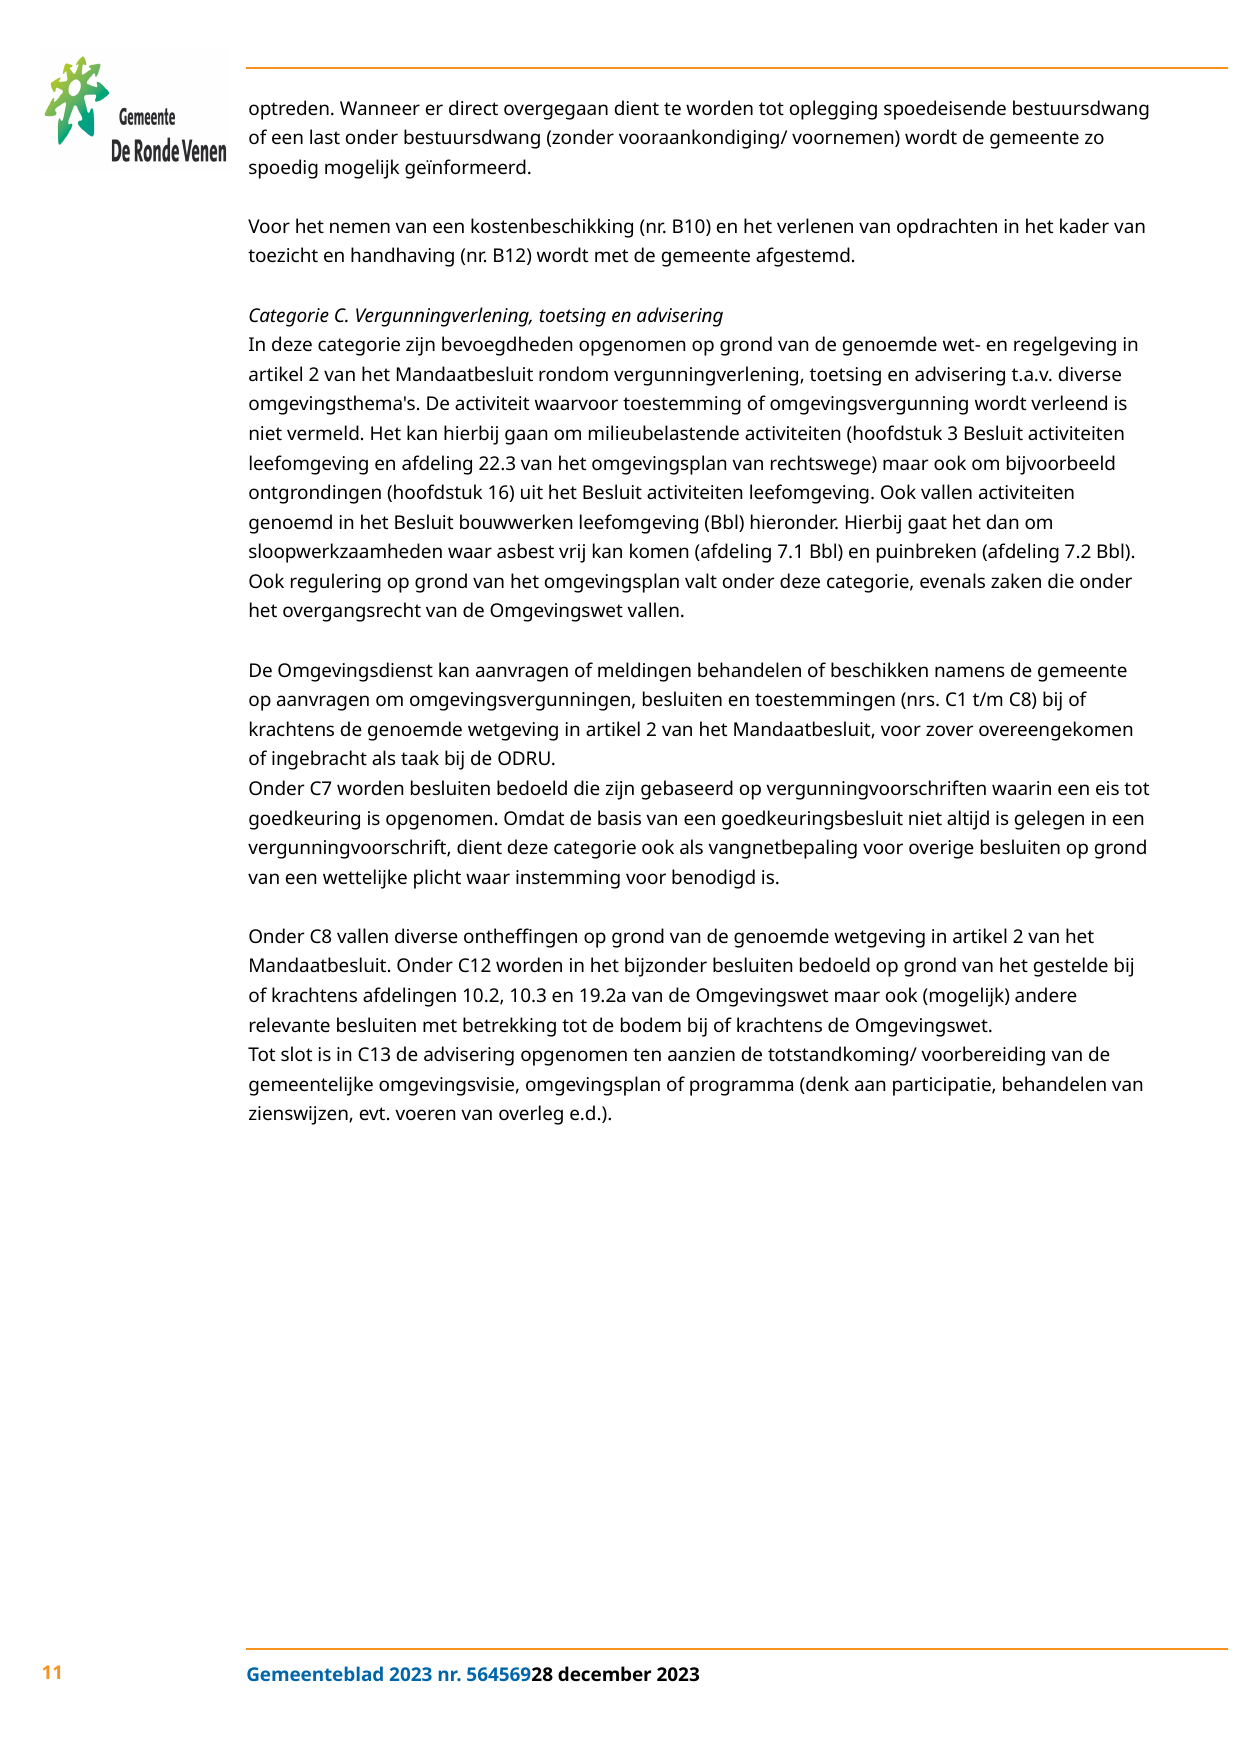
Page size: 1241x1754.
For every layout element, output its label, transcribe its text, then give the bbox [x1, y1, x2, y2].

picture [41, 47, 231, 172]
text Tot slot is in C13 de advisering opgenomen ten aanzien de totstandkoming/ voorbereiding van de gemeentelijke omgevingsvisie, omgevingsplan of programma (denk aan participatie, behandelen van zienswijzen, evt. voeren van overleg e.d.). [248, 1041, 1152, 1126]
text In deze categorie zijn bevoegdheden opgenomen op grond van de genoemde wet- en regelgeving in artikel 2 van het Mandaatbesluit rondom vergunningverlening, toetsing en advisering t.a.v. diverse omgevingsthema's. De activiteit waarvoor toestemming of omgevingsvergunning wordt verleend is niet vermeld. Het kan hierbij gaan om milieubelastende activiteiten (hoofdstuk 3 Besluit activiteiten leefomgeving en afdeling 22.3 van het omgevingsplan van rechtswege) maar ook om bijvoorbeeld ontgrondingen (hoofdstuk 16) uit het Besluit activiteiten leefomgeving. Ook vallen activiteiten genoemd in het Besluit bouwwerken leefomgeving (Bbl) hieronder. Hierbij gaat het dan om sloopwerkzaamheden waar asbest vrij kan komen (afdeling 7.1 Bbl) en puinbreken (afdeling 7.2 Bbl). Ook regulering op grond van het omgevingsplan valt onder deze categorie, evenals zaken die onder het overgangsrecht van de Omgevingswet vallen. [248, 331, 1152, 623]
text De Omgevingsdienst kan aanvragen of meldingen behandelen of beschikken namens de gemeente op aanvragen om omgevingsvergunningen, besluiten en toestemmingen (nrs. C1 t/m C8) bij of krachtens de genoemde wetgeving in artikel 2 van het Mandaatbesluit, voor zover overeengekomen of ingebracht als taak bij de ODRU. [248, 657, 1152, 771]
text optreden. Wanneer er direct overgegaan dient te worden tot oplegging spoedeisende bestuursdwang of een last onder bestuursdwang (zonder vooraankondiging/ voornemen) wordt de gemeente zo spoedig mogelijk geïnformeerd. [248, 95, 1152, 180]
text Onder C8 vallen diverse ontheffingen op grond van de genoemde wetgeving in artikel 2 van het Mandaatbesluit. Onder C12 worden in het bijzonder besluiten bedoeld op grond van het gestelde bij of krachtens afdelingen 10.2, 10.3 en 19.2a van de Omgevingswet maar ook (mogelijk) andere relevante besluiten met betrekking tot de bodem bij of krachtens de Omgevingswet. [248, 923, 1152, 1038]
text Categorie C. Vergunningverlening, toetsing en advisering [248, 302, 1152, 328]
text Onder C7 worden besluiten bedoeld die zijn gebaseerd op vergunningvoorschriften waarin een eis tot goedkeuring is opgenomen. Omdat de basis van een goedkeuringsbesluit niet altijd is gelegen in een vergunningvoorschrift, dient deze categorie ook als vangnetbepaling voor overige besluiten op grond van een wettelijke plicht waar instemming voor benodigd is. [248, 775, 1152, 890]
text Voor het nemen van een kostenbeschikking (nr. B10) en het verlenen van opdrachten in het kader van toezicht en handhaving (nr. B12) wordt met de gemeente afgestemd. [248, 213, 1152, 268]
